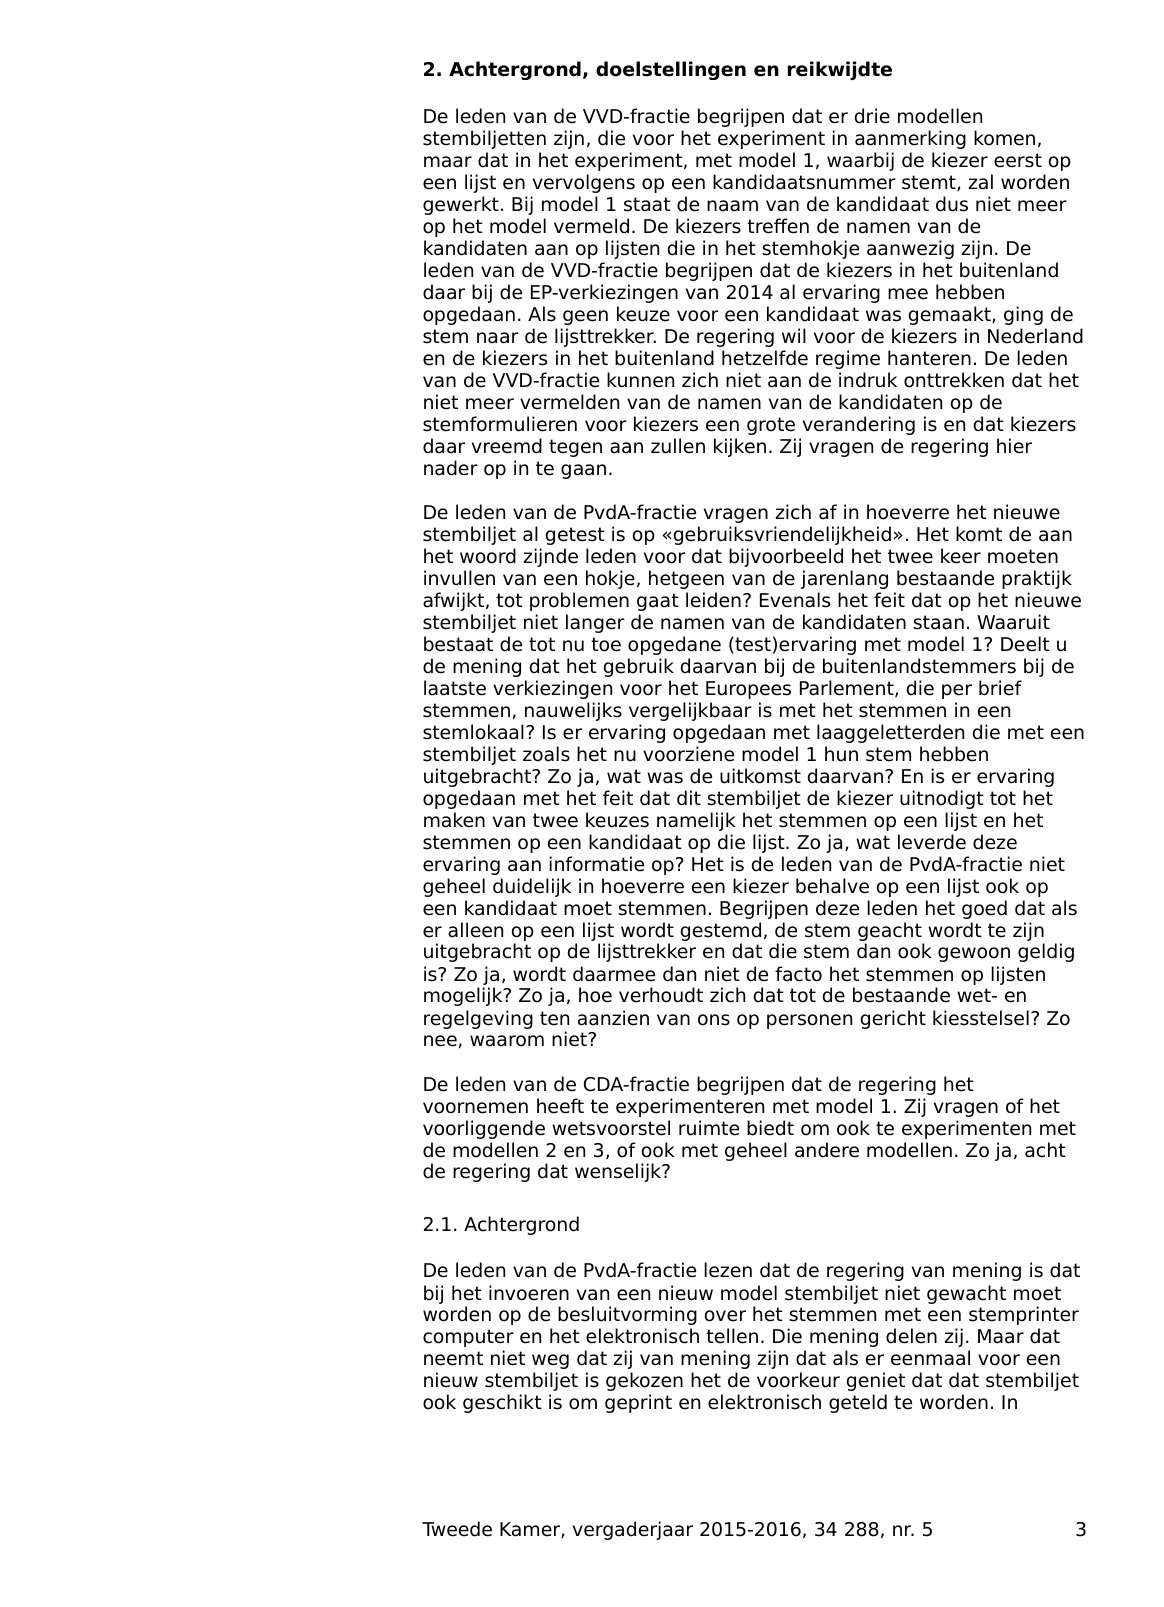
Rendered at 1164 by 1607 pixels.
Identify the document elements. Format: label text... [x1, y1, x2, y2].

text De leden van de PvdA-fractie vragen zich af in hoeverre het nieuwe stembiljet al getest is op «gebruiksvriendelijkheid». Het komt de aan het woord zijnde leden voor dat bijvoorbeeld het twee keer moeten invullen van een hokje, hetgeen van de jarenlang bestaande praktijk afwijkt, tot problemen gaat leiden? Evenals het feit dat op het nieuwe stembiljet niet langer de namen van de kandidaten staan. Waaruit bestaat de tot nu toe opgedane (test)ervaring met model 1? Deelt u de mening dat het gebruik daarvan bij de buitenlandstemmers bij de laatste verkiezingen voor het Europees Parlement, die per brief stemmen, nauwelijks vergelijkbaar is met het stemmen in een stemlokaal? Is er ervaring opgedaan met laaggeletterden die met een stembiljet zoals het nu voorziene model 1 hun stem hebben uitgebracht? Zo ja, wat was de uitkomst daarvan? En is er ervaring opgedaan met het feit dat dit stembiljet de kiezer uitnodigt tot het maken van twee keuzes namelijk het stemmen op een lijst en het stemmen op een kandidaat op die lijst. Zo ja, wat leverde deze ervaring aan informatie op? Het is de leden van de PvdA-fractie niet geheel duidelijk in hoeverre een kiezer behalve op een lijst ook op een kandidaat moet stemmen. Begrijpen deze leden het goed dat als er alleen op een lijst wordt gestemd, de stem geacht wordt te zijn uitgebracht op de lijsttrekker en dat die stem dan ook gewoon geldig is? Zo ja, wordt daarmee dan niet de facto het stemmen op lijsten mogelijk? Zo ja, hoe verhoudt zich dat tot de bestaande wet- en regelgeving ten aanzien van ons op personen gericht kiesstelsel? Zo nee, waarom niet? [422, 502, 1087, 1051]
subtitle 2. Achtergrond, doelstellingen en reikwijdte [422, 59, 1087, 81]
text De leden van de VVD-fractie begrijpen dat er drie modellen stembiljetten zijn, die voor het experiment in aanmerking komen, maar dat in het experiment, met model 1, waarbij de kiezer eerst op een lijst en vervolgens op een kandidaatsnummer stemt, zal worden gewerkt. Bij model 1 staat de naam van de kandidaat dus niet meer op het model vermeld. De kiezers treffen de namen van de kandidaten aan op lijsten die in het stemhokje aanwezig zijn. De leden van de VVD-fractie begrijpen dat de kiezers in het buitenland daar bij de EP-verkiezingen van 2014 al ervaring mee hebben opgedaan. Als geen keuze voor een kandidaat was gemaakt, ging de stem naar de lijsttrekker. De regering wil voor de kiezers in Nederland en de kiezers in het buitenland hetzelfde regime hanteren. De leden van de VVD-fractie kunnen zich niet aan de indruk onttrekken dat het niet meer vermelden van de namen van de kandidaten op de stemformulieren voor kiezers een grote verandering is en dat kiezers daar vreemd tegen aan zullen kijken. Zij vragen de regering hier nader op in te gaan. [422, 106, 1087, 480]
text De leden van de CDA-fractie begrijpen dat de regering het voornemen heeft te experimenteren met model 1. Zij vragen of het voorliggende wetsvoorstel ruimte biedt om ook te experimenten met de modellen 2 en 3, of ook met geheel andere modellen. Zo ja, acht de regering dat wenselijk? [422, 1073, 1087, 1183]
subtitle 2.1. Achtergrond [422, 1213, 1087, 1235]
text De leden van de PvdA-fractie lezen dat de regering van mening is dat bij het invoeren van een nieuw model stembiljet niet gewacht moet worden op de besluitvorming over het stemmen met een stemprinter computer en het elektronisch tellen. Die mening delen zij. Maar dat neemt niet weg dat zij van mening zijn dat als er eenmaal voor een nieuw stembiljet is gekozen het de voorkeur geniet dat dat stembiljet ook geschikt is om geprint en elektronisch geteld te worden. In [422, 1260, 1087, 1414]
